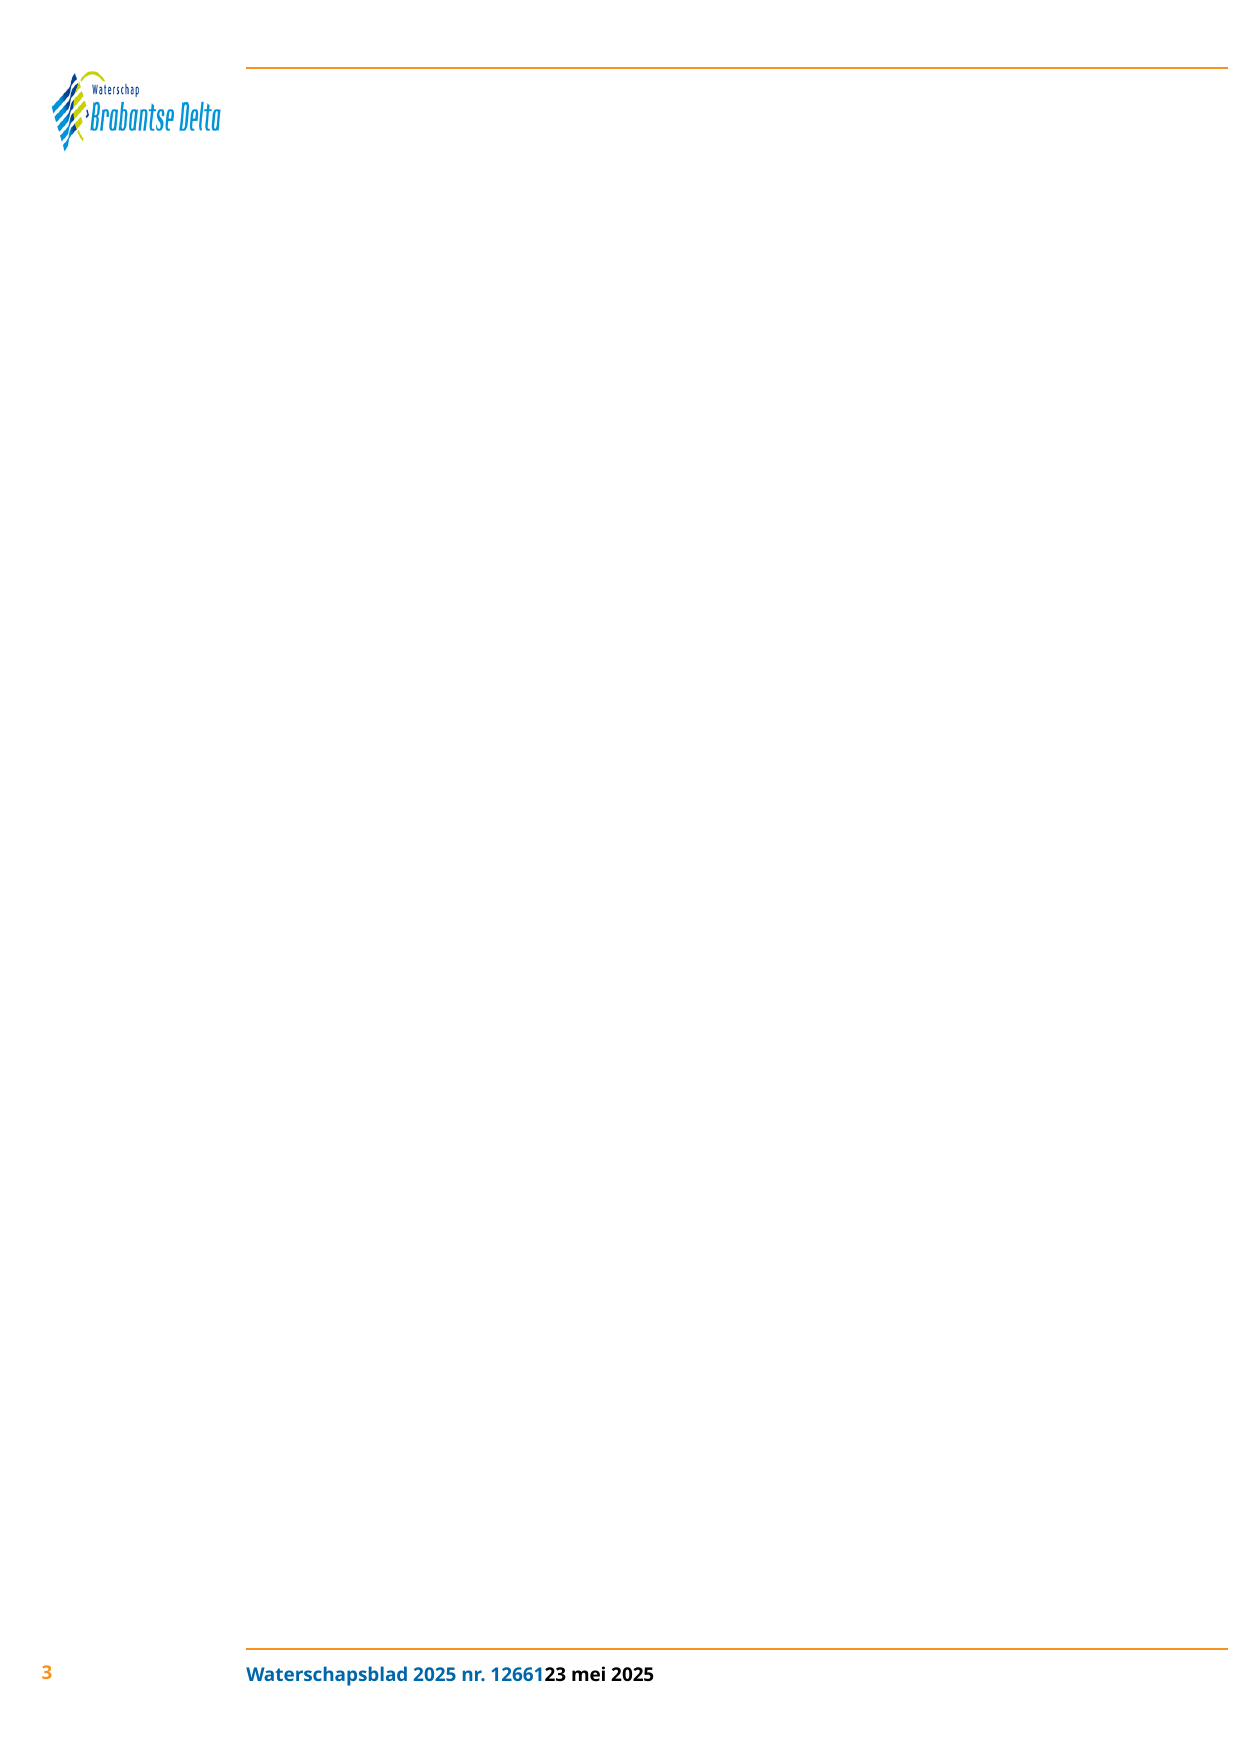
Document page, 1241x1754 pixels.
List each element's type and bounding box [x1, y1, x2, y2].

picture [41, 47, 231, 172]
